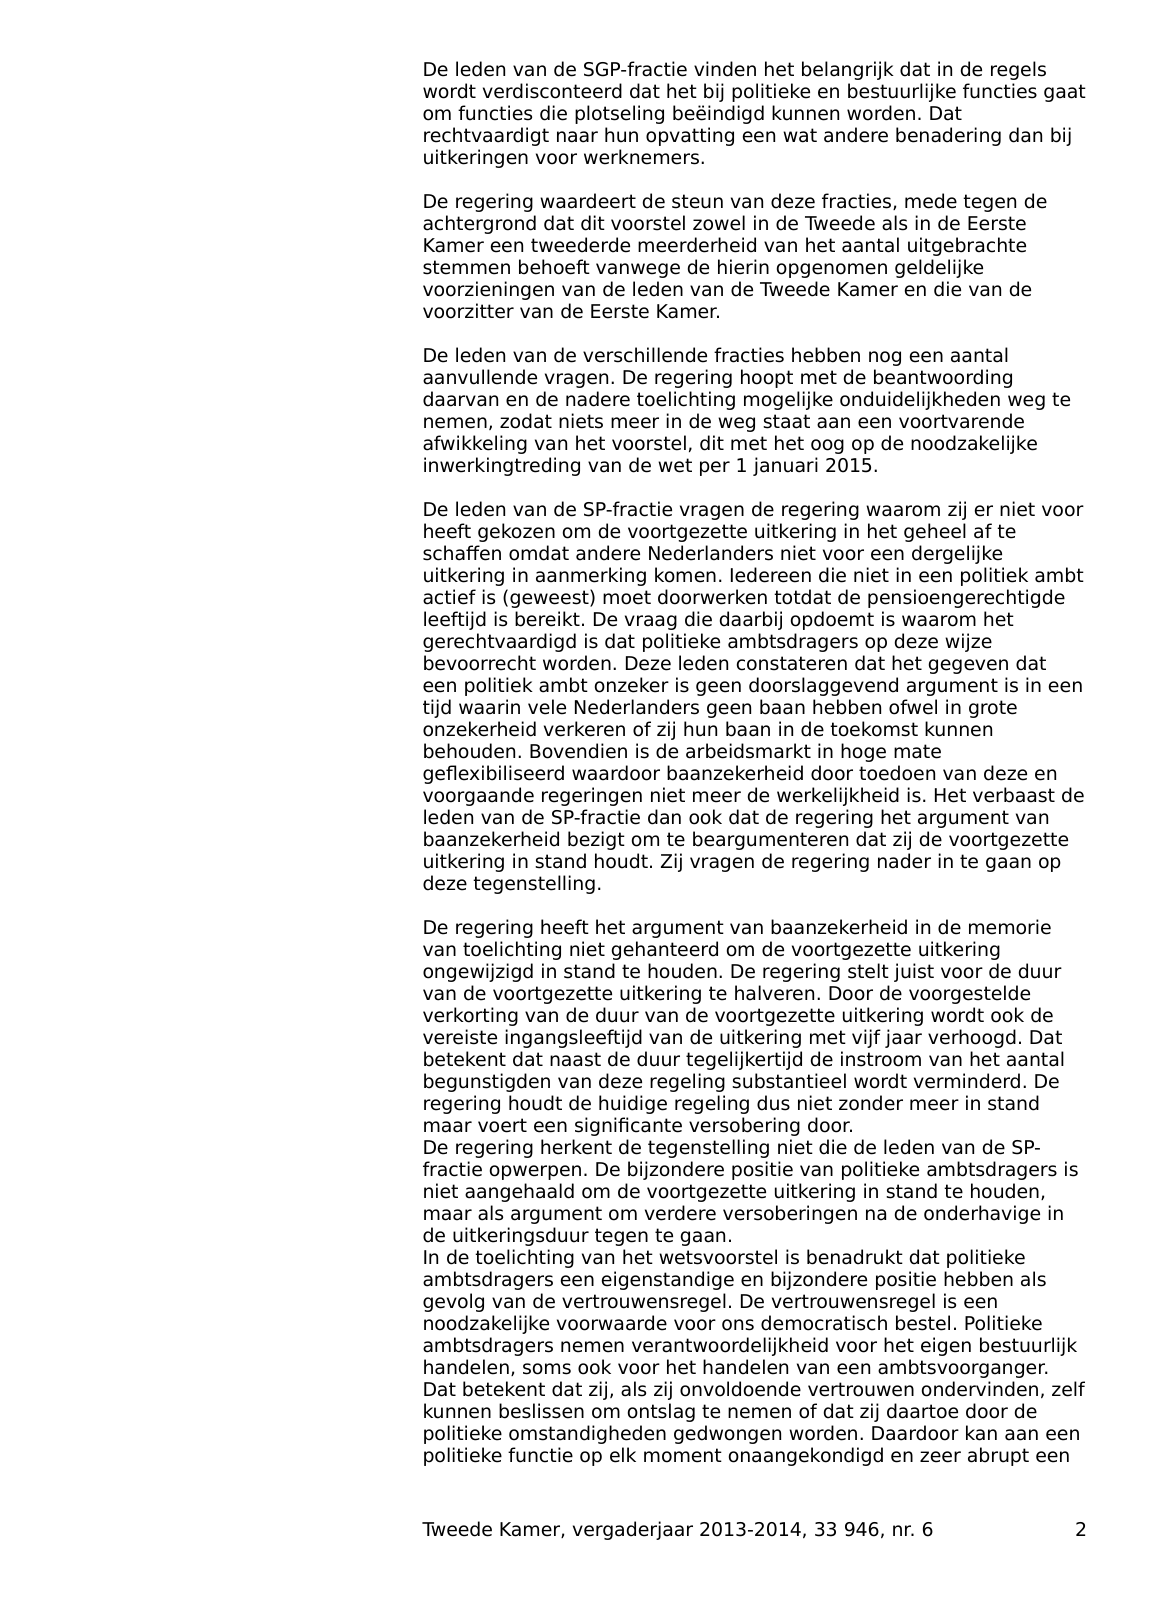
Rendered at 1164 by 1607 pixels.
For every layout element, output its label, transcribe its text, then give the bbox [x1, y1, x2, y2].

text In de toelichting van het wetsvoorstel is benadrukt dat politieke ambtsdragers een eigenstandige en bijzondere positie hebben als gevolg van de vertrouwensregel. De vertrouwensregel is een noodzakelijke voorwaarde voor ons democratisch bestel. Politieke ambtsdragers nemen verantwoordelijkheid voor het eigen bestuurlijk handelen, soms ook voor het handelen van een ambtsvoorganger. Dat betekent dat zij, als zij onvoldoende vertrouwen ondervinden, zelf kunnen beslissen om ontslag te nemen of dat zij daartoe door de politieke omstandigheden gedwongen worden. Daardoor kan aan een politieke functie op elk moment onaangekondigd en zeer abrupt een [422, 1247, 1087, 1467]
text De leden van de verschillende fracties hebben nog een aantal aanvullende vragen. De regering hoopt met de beantwoording daarvan en de nadere toelichting mogelijke onduidelijkheden weg te nemen, zodat niets meer in de weg staat aan een voortvarende afwikkeling van het voorstel, dit met het oog op de noodzakelijke inwerkingtreding van de wet per 1 januari 2015. [422, 345, 1087, 477]
text De regering waardeert de steun van deze fracties, mede tegen de achtergrond dat dit voorstel zowel in de Tweede als in de Eerste Kamer een tweederde meerderheid van het aantal uitgebrachte stemmen behoeft vanwege de hierin opgenomen geldelijke voorzieningen van de leden van de Tweede Kamer en die van de voorzitter van de Eerste Kamer. [422, 191, 1087, 323]
text De leden van de SGP-fractie vinden het belangrijk dat in de regels wordt verdisconteerd dat het bij politieke en bestuurlijke functies gaat om functies die plotseling beëindigd kunnen worden. Dat rechtvaardigt naar hun opvatting een wat andere benadering dan bij uitkeringen voor werknemers. [422, 59, 1087, 169]
text De regering herkent de tegenstelling niet die de leden van de SP-fractie opwerpen. De bijzondere positie van politieke ambtsdragers is niet aangehaald om de voortgezette uitkering in stand te houden, maar als argument om verdere versoberingen na de onderhavige in de uitkeringsduur tegen te gaan. [422, 1137, 1087, 1247]
text De regering heeft het argument van baanzekerheid in de memorie van toelichting niet gehanteerd om de voortgezette uitkering ongewijzigd in stand te houden. De regering stelt juist voor de duur van de voortgezette uitkering te halveren. Door de voorgestelde verkorting van de duur van de voortgezette uitkering wordt ook de vereiste ingangsleeftijd van de uitkering met vijf jaar verhoogd. Dat betekent dat naast de duur tegelijkertijd de instroom van het aantal begunstigden van deze regeling substantieel wordt verminderd. De regering houdt de huidige regeling dus niet zonder meer in stand maar voert een significante versobering door. [422, 917, 1087, 1137]
text De leden van de SP-fractie vragen de regering waarom zij er niet voor heeft gekozen om de voortgezette uitkering in het geheel af te schaffen omdat andere Nederlanders niet voor een dergelijke uitkering in aanmerking komen. Iedereen die niet in een politiek ambt actief is (geweest) moet doorwerken totdat de pensioengerechtigde leeftijd is bereikt. De vraag die daarbij opdoemt is waarom het gerechtvaardigd is dat politieke ambtsdragers op deze wijze bevoorrecht worden. Deze leden constateren dat het gegeven dat een politiek ambt onzeker is geen doorslaggevend argument is in een tijd waarin vele Nederlanders geen baan hebben ofwel in grote onzekerheid verkeren of zij hun baan in de toekomst kunnen behouden. Bovendien is de arbeidsmarkt in hoge mate geflexibiliseerd waardoor baanzekerheid door toedoen van deze en voorgaande regeringen niet meer de werkelijkheid is. Het verbaast de leden van de SP-fractie dan ook dat de regering het argument van baanzekerheid bezigt om te beargumenteren dat zij de voortgezette uitkering in stand houdt. Zij vragen de regering nader in te gaan op deze tegenstelling. [422, 499, 1087, 895]
